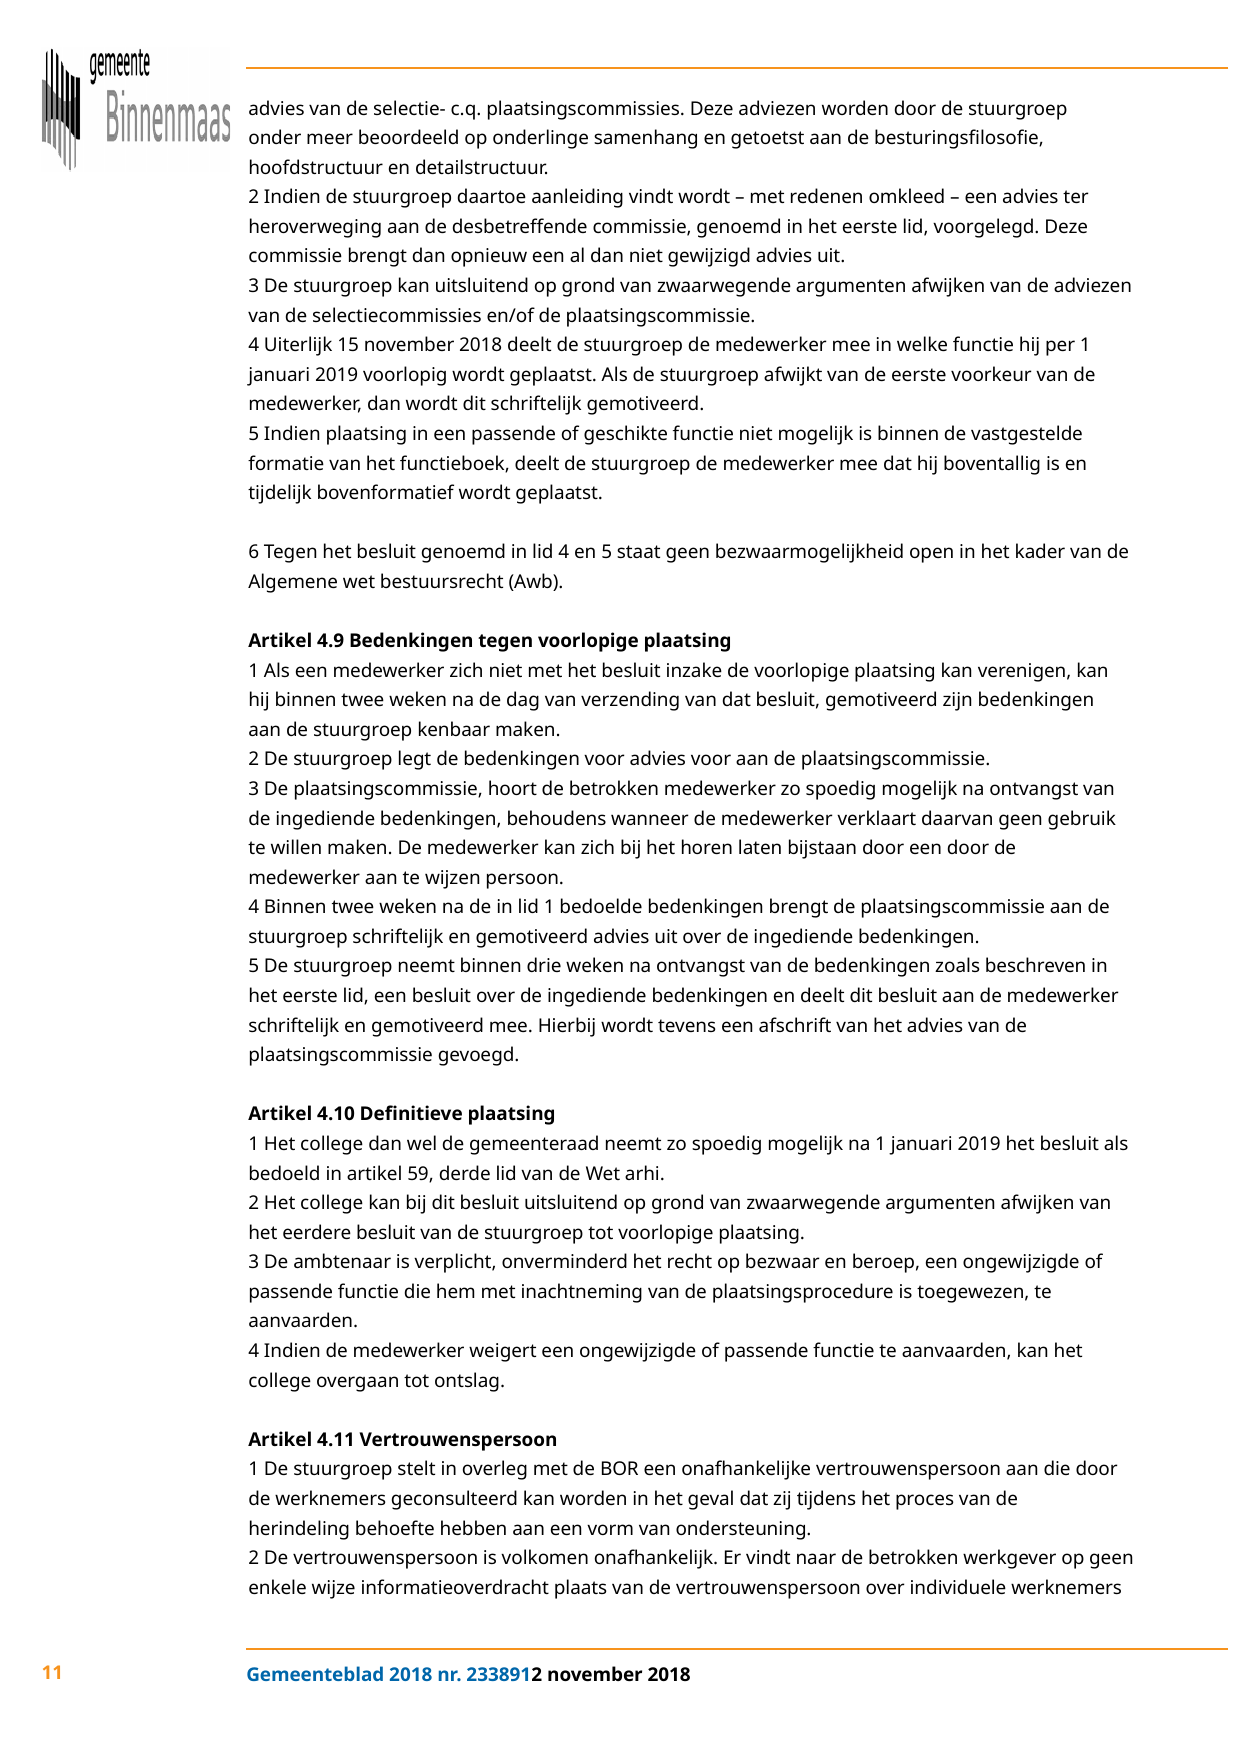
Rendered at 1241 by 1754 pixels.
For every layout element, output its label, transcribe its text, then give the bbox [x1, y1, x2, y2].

text Artikel 4.9 Bedenkingen tegen voorlopige plaatsing [248, 627, 1152, 653]
text plaatsingscommissie gevoegd. [248, 1041, 1152, 1067]
text tijdelijk bovenformatief wordt geplaatst. [248, 479, 1152, 505]
text passende functie die hem met inachtneming van de plaatsingsprocedure is toegewezen, te [248, 1278, 1152, 1304]
text 6 Tegen het besluit genoemd in lid 4 en 5 staat geen bezwaarmogelijkheid open in het kader van de [248, 538, 1152, 564]
text het eerste lid, een besluit over de ingediende bedenkingen en deelt dit besluit aan de medewerker [248, 982, 1152, 1008]
text 2 Indien de stuurgroep daartoe aanleiding vindt wordt – met redenen omkleed – een advies ter [248, 183, 1152, 209]
text enkele wijze informatieoverdracht plaats van de vertrouwenspersoon over individuele werknemers [248, 1574, 1152, 1600]
text hoofdstructuur en detailstructuur. [248, 154, 1152, 180]
text formatie van het functieboek, deelt de stuurgroep de medewerker mee dat hij boventallig is en [248, 450, 1152, 476]
text commissie brengt dan opnieuw een al dan niet gewijzigd advies uit. [248, 243, 1152, 268]
text het eerdere besluit van de stuurgroep tot voorlopige plaatsing. [248, 1219, 1152, 1245]
text 3 De plaatsingscommissie, hoort de betrokken medewerker zo spoedig mogelijk na ontvangst van [248, 775, 1152, 801]
text 4 Uiterlijk 15 november 2018 deelt de stuurgroep de medewerker mee in welke functie hij per 1 [248, 331, 1152, 357]
text 1 Als een medewerker zich niet met het besluit inzake de voorlopige plaatsing kan verenigen, kan [248, 657, 1152, 683]
text 4 Indien de medewerker weigert een ongewijzigde of passende functie te aanvaarden, kan het [248, 1337, 1152, 1363]
text 2 Het college kan bij dit besluit uitsluitend op grond van zwaarwegende argumenten afwijken van [248, 1189, 1152, 1215]
text onder meer beoordeeld op onderlinge samenhang en getoetst aan de besturingsfilosofie, [248, 124, 1152, 150]
text te willen maken. De medewerker kan zich bij het horen laten bijstaan door een door de [248, 834, 1152, 860]
text hij binnen twee weken na de dag van verzending van dat besluit, gemotiveerd zijn bedenkingen [248, 686, 1152, 712]
picture [41, 47, 231, 172]
text heroverweging aan de desbetreffende commissie, genoemd in het eerste lid, voorgelegd. Deze [248, 213, 1152, 239]
text de werknemers geconsulteerd kan worden in het geval dat zij tijdens het proces van de [248, 1485, 1152, 1511]
text 1 De stuurgroep stelt in overleg met de BOR een onafhankelijke vertrouwenspersoon aan die door [248, 1456, 1152, 1481]
text Artikel 4.10 Definitieve plaatsing [248, 1101, 1152, 1126]
text Algemene wet bestuursrecht (Awb). [248, 568, 1152, 594]
text schriftelijk en gemotiveerd mee. Hierbij wordt tevens een afschrift van het advies van de [248, 1012, 1152, 1038]
text Artikel 4.11 Vertrouwenspersoon [248, 1426, 1152, 1452]
text 2 De vertrouwenspersoon is volkomen onafhankelijk. Er vindt naar de betrokken werkgever op geen [248, 1544, 1152, 1570]
text aanvaarden. [248, 1308, 1152, 1333]
text medewerker aan te wijzen persoon. [248, 864, 1152, 890]
text 3 De ambtenaar is verplicht, onverminderd het recht op bezwaar en beroep, een ongewijzigde of [248, 1248, 1152, 1274]
text bedoeld in artikel 59, derde lid van de Wet arhi. [248, 1160, 1152, 1186]
text januari 2019 voorlopig wordt geplaatst. Als de stuurgroep afwijkt van de eerste voorkeur van de [248, 361, 1152, 387]
text stuurgroep schriftelijk en gemotiveerd advies uit over de ingediende bedenkingen. [248, 923, 1152, 949]
text 2 De stuurgroep legt de bedenkingen voor advies voor aan de plaatsingscommissie. [248, 746, 1152, 771]
text 4 Binnen twee weken na de in lid 1 bedoelde bedenkingen brengt de plaatsingscommissie aan de [248, 893, 1152, 919]
text 3 De stuurgroep kan uitsluitend op grond van zwaarwegende argumenten afwijken van de adviezen [248, 272, 1152, 298]
text college overgaan tot ontslag. [248, 1367, 1152, 1393]
text 1 Het college dan wel de gemeenteraad neemt zo spoedig mogelijk na 1 januari 2019 het besluit als [248, 1130, 1152, 1156]
text 5 Indien plaatsing in een passende of geschikte functie niet mogelijk is binnen de vastgestelde [248, 420, 1152, 446]
text van de selectiecommissies en/of de plaatsingscommissie. [248, 302, 1152, 328]
text herindeling behoefte hebben aan een vorm van ondersteuning. [248, 1515, 1152, 1541]
text advies van de selectie- c.q. plaatsingscommissies. Deze adviezen worden door de stuurgroep [248, 95, 1152, 121]
text aan de stuurgroep kenbaar maken. [248, 716, 1152, 742]
text de ingediende bedenkingen, behoudens wanneer de medewerker verklaart daarvan geen gebruik [248, 805, 1152, 831]
text medewerker, dan wordt dit schriftelijk gemotiveerd. [248, 391, 1152, 416]
text 5 De stuurgroep neemt binnen drie weken na ontvangst van de bedenkingen zoals beschreven in [248, 953, 1152, 978]
